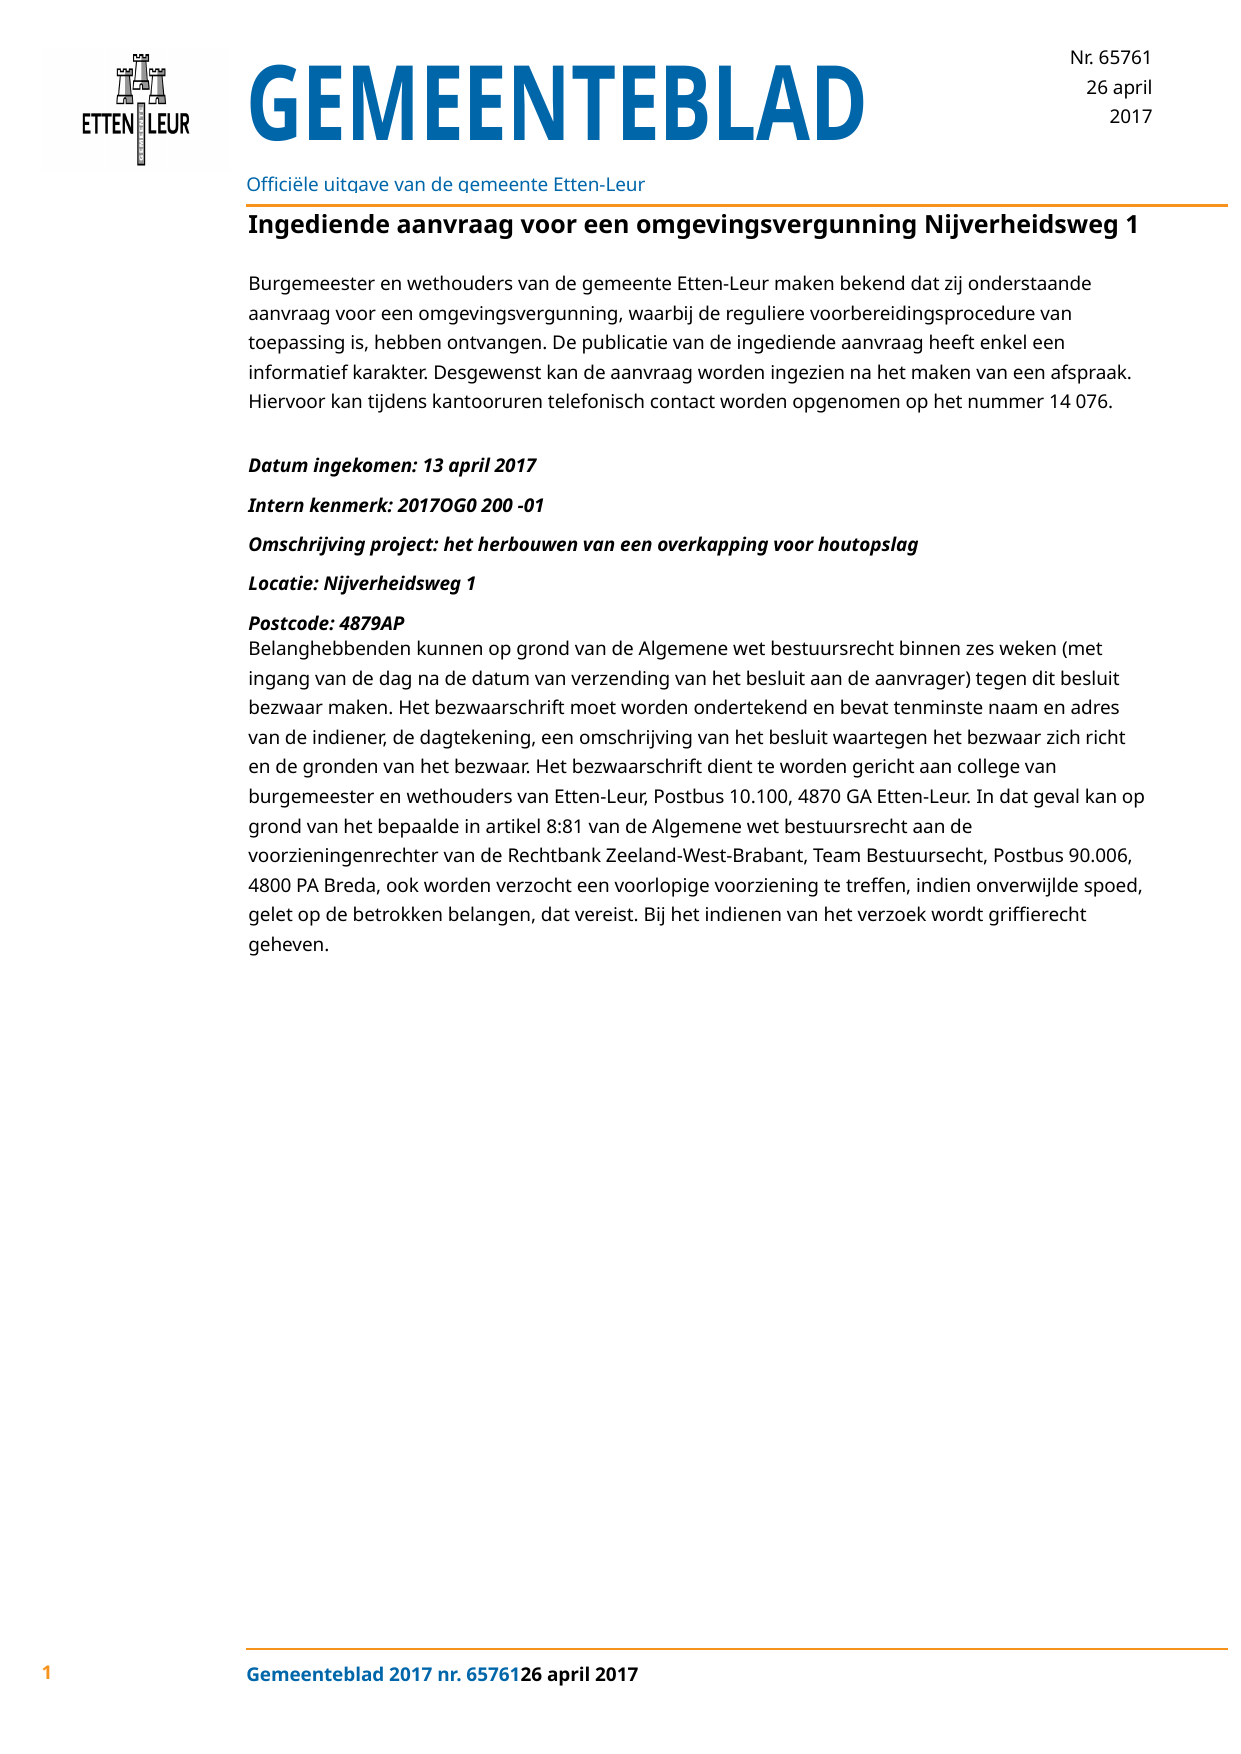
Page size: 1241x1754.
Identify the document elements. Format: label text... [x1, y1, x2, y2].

text Belanghebbenden kunnen op grond van de Algemene wet bestuursrecht binnen zes weken (met ingang van de dag na de datum van verzending van het besluit aan de aanvrager) tegen dit besluit bezwaar maken. Het bezwaarschrift moet worden ondertekend en bevat tenminste naam en adres van de indiener, de dagtekening, een omschrijving van het besluit waartegen het bezwaar zich richt en de gronden van het bezwaar. Het bezwaarschrift dient te worden gericht aan college van burgemeester en wethouders van Etten-Leur, Postbus 10.100, 4870 GA Etten-Leur. In dat geval kan op grond van het bepaalde in artikel 8:81 van de Algemene wet bestuursrecht aan de voorzieningenrechter van de Rechtbank Zeeland-West-Brabant, Team Bestuursecht, Postbus 90.006, 4800 PA Breda, ook worden verzocht een voorlopige voorziening te treffen, indien onverwijlde spoed, gelet op de betrokken belangen, dat vereist. Bij het indienen van het verzoek wordt griffierecht geheven. [248, 635, 1152, 957]
text Omschrijving project: het herbouwen van een overkapping voor houtopslag [248, 531, 1152, 557]
text Postcode: 4879AP [248, 610, 1152, 635]
picture [41, 47, 231, 172]
text Intern kenmerk: 2017OG0 200 -01 [248, 492, 1152, 518]
text Ingediende aanvraag voor een omgevingsvergunning Nijverheidsweg 1 [248, 207, 1152, 241]
text Datum ingekomen: 13 april 2017 [248, 453, 1152, 478]
text Burgemeester en wethouders van de gemeente Etten-Leur maken bekend dat zij onderstaande aanvraag voor een omgevingsvergunning, waarbij de reguliere voorbereidingsprocedure van toepassing is, hebben ontvangen. De publicatie van de ingediende aanvraag heeft enkel een informatief karakter. Desgewenst kan de aanvraag worden ingezien na het maken van een afspraak. Hiervoor kan tijdens kantooruren telefonisch contact worden opgenomen op het nummer 14 076. [248, 270, 1152, 414]
text Locatie: Nijverheidsweg 1 [248, 570, 1152, 596]
